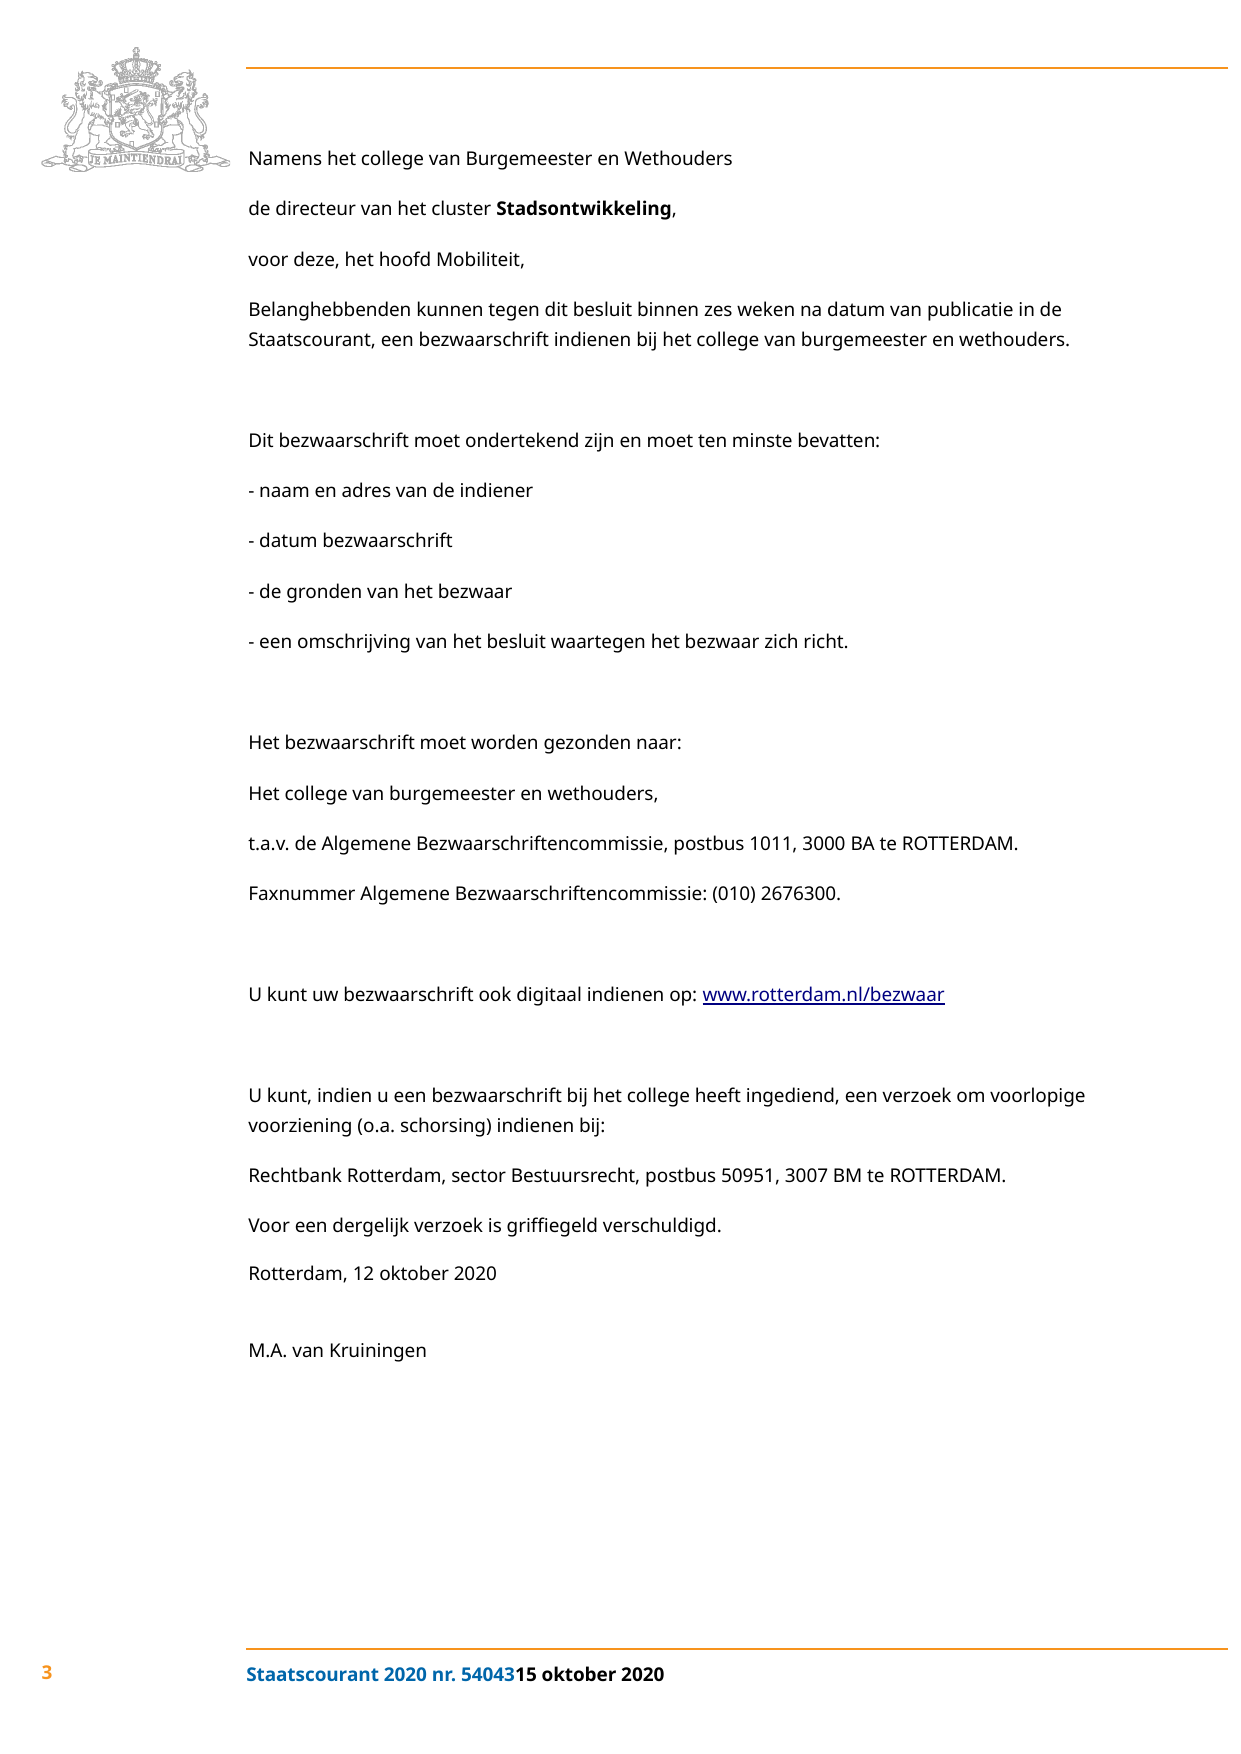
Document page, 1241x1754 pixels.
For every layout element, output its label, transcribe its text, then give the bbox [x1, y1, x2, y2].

picture [41, 47, 231, 172]
text - naam en adres van de indiener [248, 477, 1152, 503]
text M.A. van Kruiningen [248, 1338, 1152, 1363]
text voor deze, het hoofd Mobiliteit, [248, 246, 1152, 272]
text - datum bezwaarschrift [248, 528, 1152, 553]
text Dit bezwaarschrift moet ondertekend zijn en moet ten minste bevatten: [248, 427, 1152, 453]
text Belanghebbenden kunnen tegen dit besluit binnen zes weken na datum van publicatie in de Staatscourant, een bezwaarschrift indienen bij het college van burgemeester en wethouders. [248, 296, 1152, 352]
text Faxnummer Algemene Bezwaarschriftencommissie: (010) 2676300. [248, 881, 1152, 906]
text Namens het college van Burgemeester en Wethouders [248, 145, 1152, 171]
text t.a.v. de Algemene Bezwaarschriftencommissie, postbus 1011, 3000 BA te ROTTERDAM. [248, 830, 1152, 856]
text U kunt, indien u een bezwaarschrift bij het college heeft ingediend, een verzoek om voorlopige voorziening (o.a. schorsing) indienen bij: [248, 1082, 1152, 1138]
text Het college van burgemeester en wethouders, [248, 780, 1152, 806]
text - de gronden van het bezwaar [248, 578, 1152, 604]
text Rechtbank Rotterdam, sector Bestuursrecht, postbus 50951, 3007 BM te ROTTERDAM. [248, 1162, 1152, 1188]
text Het bezwaarschrift moet worden gezonden naar: [248, 729, 1152, 755]
text - een omschrijving van het besluit waartegen het bezwaar zich richt. [248, 628, 1152, 654]
text de directeur van het cluster Stadsontwikkeling, [248, 196, 1152, 221]
text Voor een dergelijk verzoek is griffiegeld verschuldigd. [248, 1213, 1152, 1238]
text Rotterdam, 12 oktober 2020 [248, 1261, 1152, 1286]
text U kunt uw bezwaarschrift ook digitaal indienen op: www.rotterdam.nl/bezwaar [248, 981, 1152, 1007]
